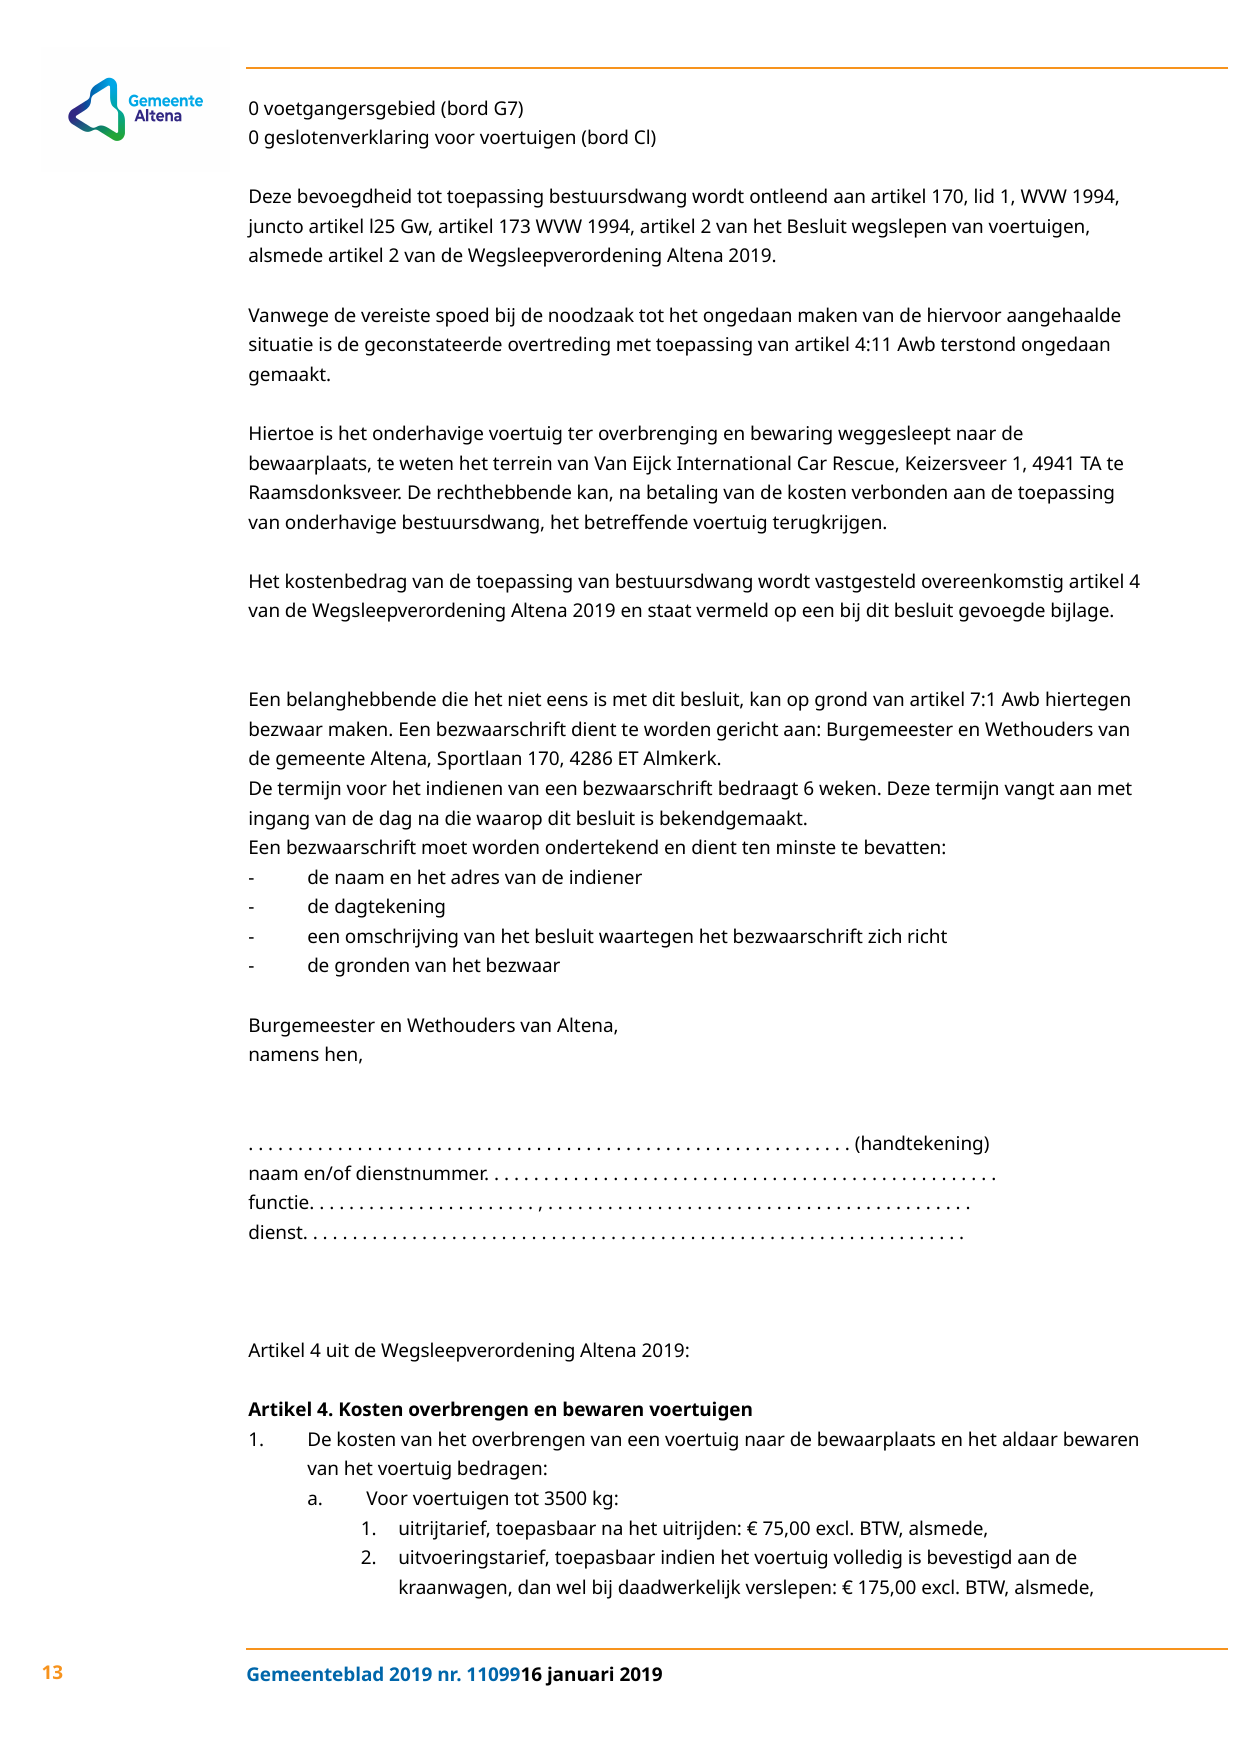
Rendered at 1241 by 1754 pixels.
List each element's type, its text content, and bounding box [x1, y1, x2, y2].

text Vanwege de vereiste spoed bij de noodzaak tot het ongedaan maken van de hiervoor aangehaalde situatie is de geconstateerde overtreding met toepassing van artikel 4:11 Awb terstond ongedaan gemaakt. [248, 302, 1152, 387]
text dienst. . . . . . . . . . . . . . . . . . . . . . . . . . . . . . . . . . . . . . . . . . . . . . . . . . . . . . . . . . . . . . . . . . . [248, 1219, 1152, 1245]
list uitvoeringstarief, toepasbaar indien het voertuig volledig is bevestigd aan de kraanwagen, dan wel bij daadwerkelijk verslepen: € 175,00 excl. BTW, alsmede, [361, 1544, 1152, 1600]
list uitrijtarief, toepasbaar na het uitrijden: € 75,00 excl. BTW, alsmede, [361, 1515, 1152, 1541]
list de dagtekening [248, 893, 1152, 919]
text Deze bevoegdheid tot toepassing bestuursdwang wordt ontleend aan artikel 170, lid 1, WVW 1994, juncto artikel l25 Gw, artikel 173 WVW 1994, artikel 2 van het Besluit wegslepen van voertuigen, alsmede artikel 2 van de Wegsleepverordening Altena 2019. [248, 183, 1152, 268]
list De kosten van het overbrengen van een voertuig naar de bewaarplaats en het aldaar bewaren van het voertuig bedragen: [248, 1426, 1152, 1481]
text functie. . . . . . . . . . . . . . . . . . . . . . . , . . . . . . . . . . . . . . . . . . . . . . . . . . . . . . . . . . . . . . . . . . . [248, 1189, 1152, 1215]
text 0 geslotenverklaring voor voertuigen (bord Cl) [248, 124, 1152, 150]
text naam en/of dienstnummer. . . . . . . . . . . . . . . . . . . . . . . . . . . . . . . . . . . . . . . . . . . . . . . . . . . . [248, 1160, 1152, 1186]
text De termijn voor het indienen van een bezwaarschrift bedraagt 6 weken. Deze termijn vangt aan met ingang van de dag na die waarop dit besluit is bekendgemaakt. [248, 775, 1152, 831]
text Burgemeester en Wethouders van Altena, [248, 1012, 1152, 1038]
list de gronden van het bezwaar [248, 953, 1152, 978]
text Hiertoe is het onderhavige voertuig ter overbrenging en bewaring weggesleept naar de bewaarplaats, te weten het terrein van Van Eijck International Car Rescue, Keizersveer 1, 4941 TA te Raamsdonksveer. De rechthebbende kan, na betaling van de kosten verbonden aan de toepassing van onderhavige bestuursdwang, het betreffende voertuig terugkrijgen. [248, 420, 1152, 535]
list Voor voertuigen tot 3500 kg: [307, 1485, 1152, 1511]
list de naam en het adres van de indiener [248, 864, 1152, 890]
text Een bezwaarschrift moet worden ondertekend en dient ten minste te bevatten: [248, 834, 1152, 860]
text namens hen, [248, 1041, 1152, 1067]
list een omschrijving van het besluit waartegen het bezwaarschrift zich richt [248, 923, 1152, 949]
text Artikel 4. Kosten overbrengen en bewaren voertuigen [248, 1396, 1152, 1422]
text 0 voetgangersgebied (bord G7) [248, 95, 1152, 121]
text Het kostenbedrag van de toepassing van bestuursdwang wordt vastgesteld overeenkomstig artikel 4 van de Wegsleepverordening Altena 2019 en staat vermeld op een bij dit besluit gevoegde bijlage. [248, 568, 1152, 623]
text Een belanghebbende die het niet eens is met dit besluit, kan op grond van artikel 7:1 Awb hiertegen bezwaar maken. Een bezwaarschrift dient te worden gericht aan: Burgemeester en Wethouders van de gemeente Altena, Sportlaan 170, 4286 ET Almkerk. [248, 686, 1152, 771]
text . . . . . . . . . . . . . . . . . . . . . . . . . . . . . . . . . . . . . . . . . . . . . . . . . . . . . . . . . . . . . (handtekening) [248, 1130, 1152, 1156]
picture [41, 47, 231, 172]
text Artikel 4 uit de Wegsleepverordening Altena 2019: [248, 1337, 1152, 1363]
